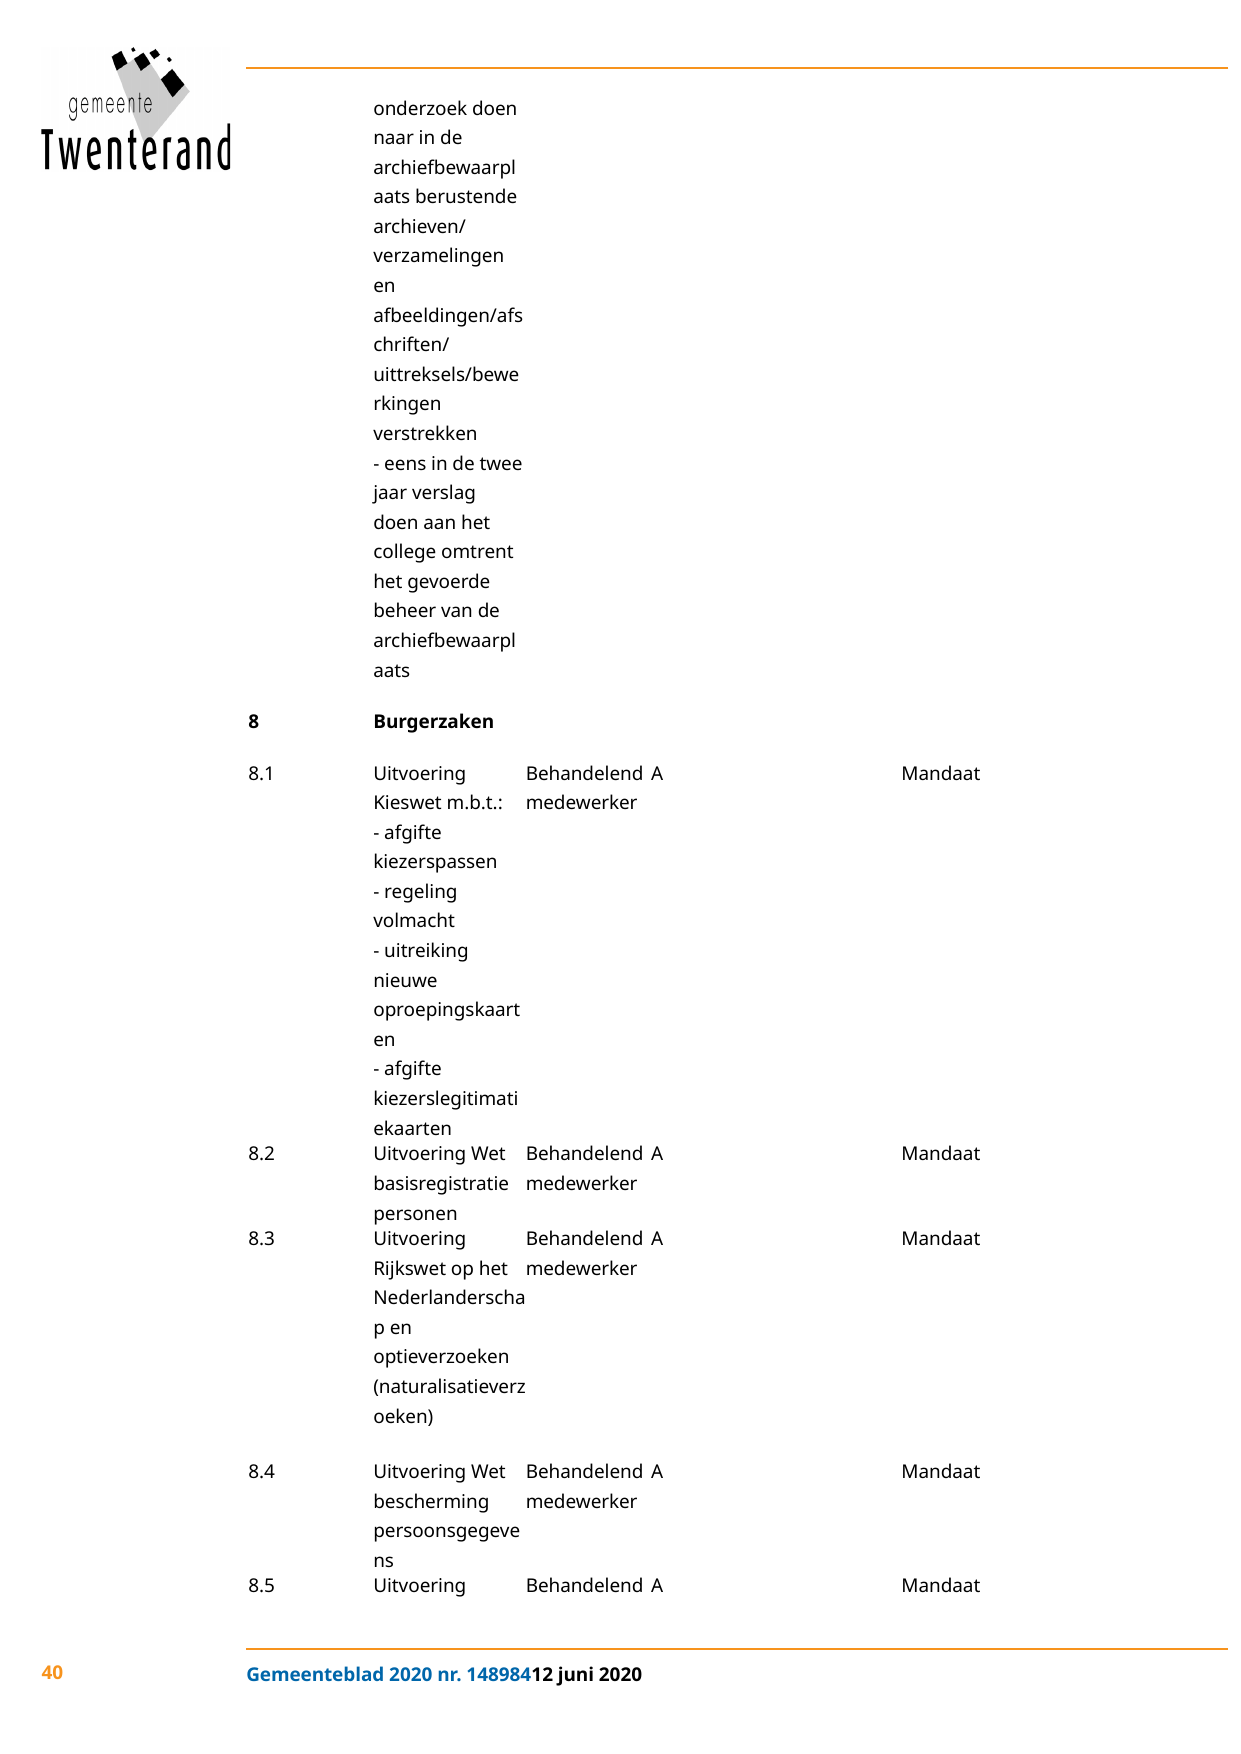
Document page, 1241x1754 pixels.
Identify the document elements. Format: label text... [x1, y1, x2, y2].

table_cell 8.5 [248, 1573, 373, 1598]
table_cell [901, 734, 1026, 760]
table_cell [651, 708, 776, 734]
table_cell onderzoek doen naar in de archiefbewaarplaats berustende archieven/ verzamelingen en afbeeldingen/afschriften/ uittreksels/bewerkingen verstrekken - eens in de twee jaar verslag doen aan het college omtrent het gevoerde beheer van de archiefbewaarplaats [373, 95, 526, 683]
table_cell A [651, 760, 776, 1141]
table_cell 8.1 [248, 760, 373, 1141]
table_cell 8.3 [248, 1225, 373, 1458]
table_cell Uitvoering Kieswet m.b.t.: - afgifte kiezerspassen - regeling volmacht - uitreiking nieuwe oproepingskaarten - afgifte kiezerslegitimatiekaarten [373, 760, 526, 1141]
table_cell Uitvoering Wet bescherming persoonsgegevens [373, 1458, 526, 1573]
table_cell A [651, 1141, 776, 1225]
table_cell [1026, 683, 1152, 708]
table_cell [1026, 760, 1152, 1141]
table_cell [776, 1225, 901, 1458]
table_cell [776, 683, 901, 708]
table_cell Behandelend medewerker [526, 1141, 651, 1225]
table_cell [526, 683, 651, 708]
table_cell [901, 95, 1026, 683]
table_cell [776, 734, 901, 760]
table_cell Uitvoering Rijkswet op het Nederlanderschap en optieverzoeken (naturalisatieverzoeken) [373, 1225, 526, 1458]
table_cell [373, 683, 526, 708]
table_cell [1026, 708, 1152, 734]
table_cell Behandelend medewerker [526, 1458, 651, 1573]
picture [41, 47, 231, 172]
table_cell [248, 734, 373, 760]
table_cell [526, 734, 651, 760]
table_cell Behandelend medewerker [526, 760, 651, 1141]
table_cell [776, 708, 901, 734]
table_cell [901, 683, 1026, 708]
table_cell [526, 95, 651, 683]
table_cell [776, 1458, 901, 1573]
table_cell A [651, 1458, 776, 1573]
table_cell 8.4 [248, 1458, 373, 1573]
table_cell [901, 708, 1026, 734]
table_cell 8.2 [248, 1141, 373, 1225]
table_cell Mandaat [901, 1458, 1026, 1573]
table_cell 8 [248, 708, 373, 734]
table_cell Mandaat [901, 1141, 1026, 1225]
table_cell Uitvoering [373, 1573, 526, 1598]
table_cell [776, 1573, 901, 1598]
table_cell Behandelend medewerker [526, 1225, 651, 1458]
table_cell [1026, 95, 1152, 683]
table_cell [248, 95, 373, 683]
table_cell [776, 95, 901, 683]
table_cell [248, 683, 373, 708]
table_cell Mandaat [901, 1573, 1026, 1598]
table_cell A [651, 1225, 776, 1458]
table_cell [1026, 1458, 1152, 1573]
table_cell [373, 734, 526, 760]
table_cell Burgerzaken [373, 708, 526, 734]
table_cell A [651, 1573, 776, 1598]
table_cell [1026, 1225, 1152, 1458]
table_cell [651, 95, 776, 683]
table_cell [776, 1141, 901, 1225]
table_cell Behandelend [526, 1573, 651, 1598]
table_cell [651, 734, 776, 760]
table_cell Mandaat [901, 1225, 1026, 1458]
table_cell Uitvoering Wet basisregistratie personen [373, 1141, 526, 1225]
table_cell [1026, 734, 1152, 760]
table_cell [776, 760, 901, 1141]
table_cell [526, 708, 651, 734]
table_cell [1026, 1141, 1152, 1225]
table_cell Mandaat [901, 760, 1026, 1141]
table_cell [651, 683, 776, 708]
table_cell [1026, 1573, 1152, 1598]
